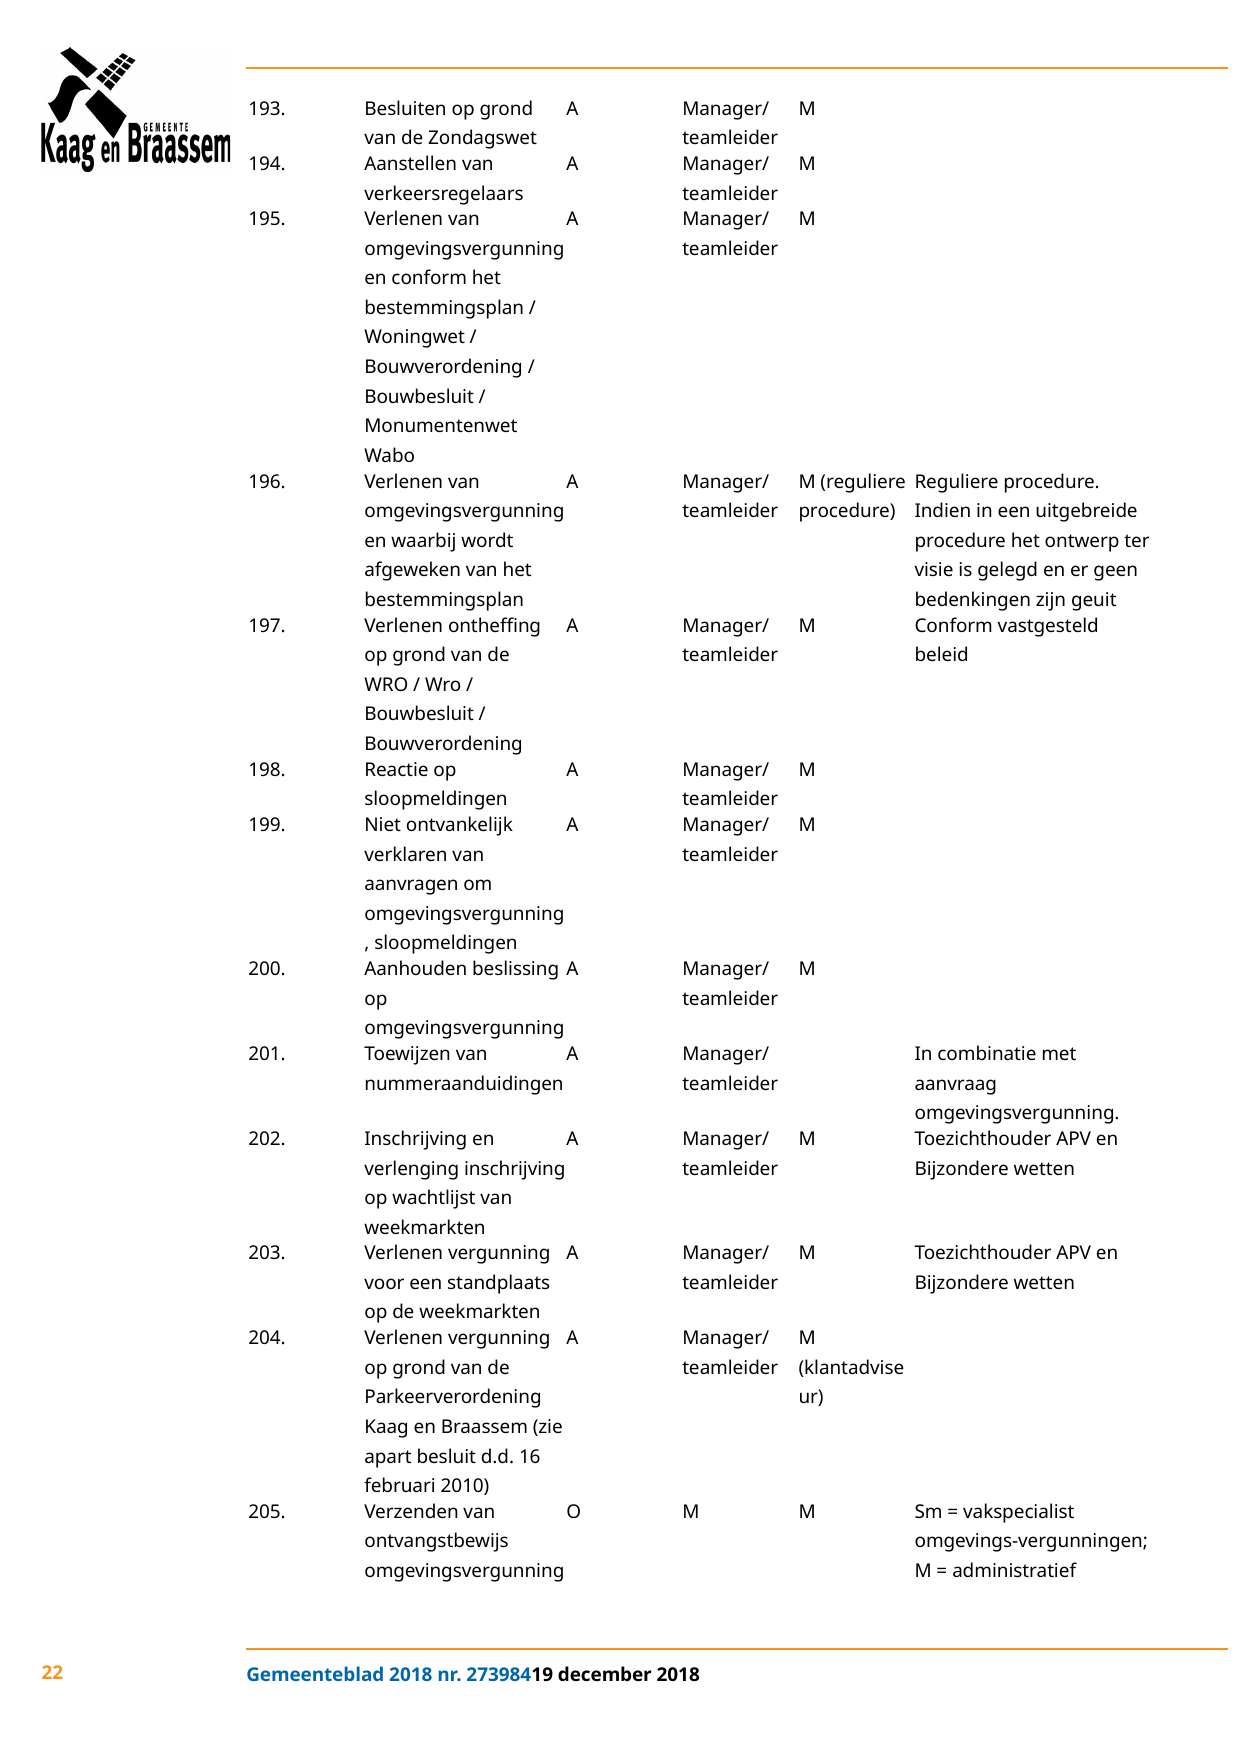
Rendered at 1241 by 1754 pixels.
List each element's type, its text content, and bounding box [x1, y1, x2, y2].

table_cell Conform vastgesteld beleid [914, 612, 1152, 756]
picture [41, 47, 231, 172]
table_cell Verlenen van omgevingsvergunningen conform het bestemmingsplan / Woningwet / Bouwverordening / Bouwbesluit / Monumentenwet Wabo [364, 205, 566, 468]
table_cell 203. [248, 1240, 364, 1324]
table_cell [914, 811, 1152, 955]
table_cell 196. [248, 468, 364, 612]
table_cell Manager/ teamleider [682, 1125, 798, 1239]
table_cell Manager/ teamleider [682, 468, 798, 612]
table_cell Aanstellen van verkeersregelaars [364, 150, 566, 205]
table_cell [914, 95, 1152, 150]
table_cell 195. [248, 205, 364, 468]
table_cell Manager/ teamleider [682, 205, 798, 468]
table_cell Aanhouden beslissing op omgevingsvergunning [364, 955, 566, 1040]
table_cell M [798, 612, 914, 756]
table_cell Inschrijving en verlenging inschrijving op wachtlijst van weekmarkten [364, 1125, 566, 1239]
table_cell [914, 205, 1152, 468]
table_cell 202. [248, 1125, 364, 1239]
table_cell Manager/ teamleider [682, 1240, 798, 1324]
table_cell Verlenen van omgevingsvergunningen waarbij wordt afgeweken van het bestemmingsplan [364, 468, 566, 612]
table_cell A [566, 1125, 682, 1239]
table_cell A [566, 468, 682, 612]
table_cell 194. [248, 150, 364, 205]
table_cell Manager/ teamleider [682, 811, 798, 955]
table_cell In combinatie met aanvraag omgevingsvergunning. [914, 1040, 1152, 1125]
table_cell Manager/ teamleider [682, 1040, 798, 1125]
table_cell Manager/ teamleider [682, 612, 798, 756]
table_cell M [798, 205, 914, 468]
table_cell Manager/ teamleider [682, 150, 798, 205]
table_cell M [798, 1125, 914, 1239]
table_cell M (klantadviseur) [798, 1325, 914, 1498]
table_cell Reactie op sloopmeldingen [364, 756, 566, 811]
table_cell 205. [248, 1498, 364, 1583]
table_cell [914, 150, 1152, 205]
table_cell Niet ontvankelijk verklaren van aanvragen om omgevingsvergunning, sloopmeldingen [364, 811, 566, 955]
table_cell A [566, 150, 682, 205]
table_cell 193. [248, 95, 364, 150]
table_cell [914, 955, 1152, 1040]
table_cell 197. [248, 612, 364, 756]
table_cell A [566, 1240, 682, 1324]
table_cell 198. [248, 756, 364, 811]
table_cell [798, 1040, 914, 1125]
table_cell 201. [248, 1040, 364, 1125]
table_cell A [566, 612, 682, 756]
table_cell Toezichthouder APV en Bijzondere wetten [914, 1125, 1152, 1239]
table_cell Verzenden van ontvangstbewijs omgevingsvergunning [364, 1498, 566, 1583]
table_cell Manager/ teamleider [682, 1325, 798, 1498]
table_cell [914, 1325, 1152, 1498]
table_cell Toewijzen van nummeraanduidingen [364, 1040, 566, 1125]
table_cell Reguliere procedure. Indien in een uitgebreide procedure het ontwerp ter visie is gelegd en er geen bedenkingen zijn geuit [914, 468, 1152, 612]
table_cell 200. [248, 955, 364, 1040]
table_cell M [798, 150, 914, 205]
table_cell A [566, 205, 682, 468]
table_cell Verlenen ontheffing op grond van de WRO / Wro / Bouwbesluit / Bouwverordening [364, 612, 566, 756]
table_cell Manager/ teamleider [682, 95, 798, 150]
table_cell M (reguliere procedure) [798, 468, 914, 612]
table_cell M [798, 756, 914, 811]
table_cell A [566, 811, 682, 955]
table_cell Besluiten op grond van de Zondagswet [364, 95, 566, 150]
table_cell M [798, 95, 914, 150]
table_cell M [798, 1240, 914, 1324]
table_cell Verlenen vergunning op grond van de Parkeerverordening Kaag en Braassem (zie apart besluit d.d. 16 februari 2010) [364, 1325, 566, 1498]
table_cell [914, 756, 1152, 811]
table_cell 199. [248, 811, 364, 955]
table_cell Sm = vakspecialist omgevings-vergunningen; M = administratief [914, 1498, 1152, 1583]
table_cell A [566, 756, 682, 811]
table_cell A [566, 95, 682, 150]
table_cell M [798, 1498, 914, 1583]
table_cell A [566, 1325, 682, 1498]
table_cell A [566, 1040, 682, 1125]
table_cell M [798, 955, 914, 1040]
table_cell O [566, 1498, 682, 1583]
table_cell M [798, 811, 914, 955]
table_cell M [682, 1498, 798, 1583]
table_cell 204. [248, 1325, 364, 1498]
table_cell A [566, 955, 682, 1040]
table_cell Manager/ teamleider [682, 756, 798, 811]
table_cell Toezichthouder APV en Bijzondere wetten [914, 1240, 1152, 1324]
table_cell Verlenen vergunning voor een standplaats op de weekmarkten [364, 1240, 566, 1324]
table_cell Manager/ teamleider [682, 955, 798, 1040]
